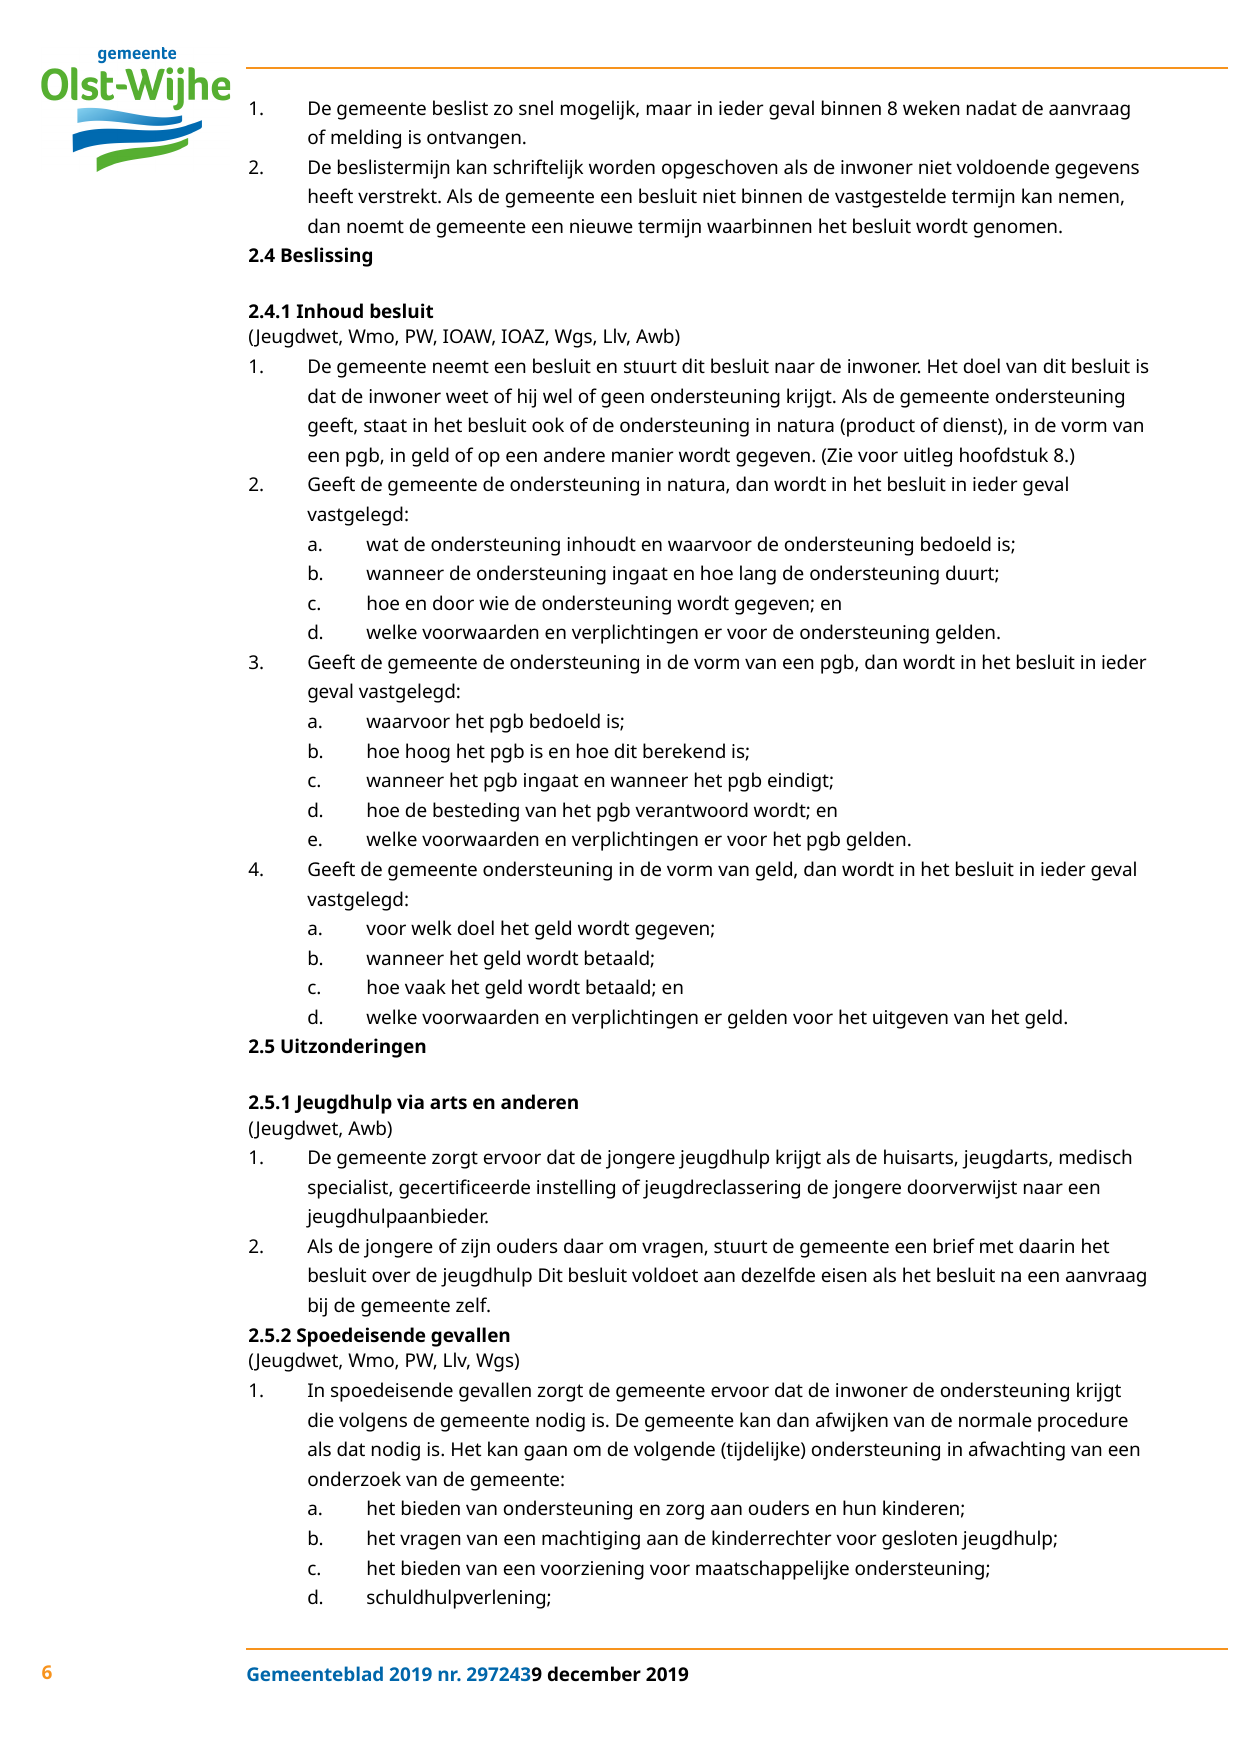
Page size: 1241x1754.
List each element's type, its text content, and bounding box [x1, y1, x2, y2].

list voor welk doel het geld wordt gegeven; [307, 915, 1152, 941]
list De gemeente zorgt ervoor dat de jongere jeugdhulp krijgt als de huisarts, jeugdarts, medisch specialist, gecertificeerde instelling of jeugdreclassering de jongere doorverwijst naar een jeugdhulpaanbieder. [248, 1144, 1152, 1229]
list het bieden van ondersteuning en zorg aan ouders en hun kinderen; [307, 1496, 1152, 1521]
list hoe vaak het geld wordt betaald; en [307, 974, 1152, 1000]
list het vragen van een machtiging aan de kinderrechter voor gesloten jeugdhulp; [307, 1525, 1152, 1551]
list welke voorwaarden en verplichtingen er voor het pgb gelden. [307, 827, 1152, 852]
text 2.5 Uitzonderingen [248, 1034, 1152, 1059]
list Geeft de gemeente de ondersteuning in de vorm van een pgb, dan wordt in het besluit in ieder geval vastgelegd: [248, 649, 1152, 704]
text (Jeugdwet, Wmo, PW, Llv, Wgs) [248, 1348, 1152, 1373]
list wat de ondersteuning inhoudt en waarvoor de ondersteuning bedoeld is; [307, 531, 1152, 557]
list Als de jongere of zijn ouders daar om vragen, stuurt de gemeente een brief met daarin het besluit over de jeugdhulp Dit besluit voldoet aan dezelfde eisen als het besluit na een aanvraag bij de gemeente zelf. [248, 1233, 1152, 1318]
list De gemeente neemt een besluit en stuurt dit besluit naar de inwoner. Het doel van dit besluit is dat de inwoner weet of hij wel of geen ondersteuning krijgt. Als de gemeente ondersteuning geeft, staat in het besluit ook of de ondersteuning in natura (product of dienst), in de vorm van een pgb, in geld of op een andere manier wordt gegeven. (Zie voor uitleg hoofdstuk 8.) [248, 353, 1152, 468]
list het bieden van een voorziening voor maatschappelijke ondersteuning; [307, 1555, 1152, 1580]
list schuldhulpverlening; [307, 1584, 1152, 1610]
list Geeft de gemeente ondersteuning in de vorm van geld, dan wordt in het besluit in ieder geval vastgelegd: [248, 856, 1152, 912]
text 2.4 Beslissing [248, 243, 1152, 268]
list waarvoor het pgb bedoeld is; [307, 708, 1152, 734]
list welke voorwaarden en verplichtingen er gelden voor het uitgeven van het geld. [307, 1004, 1152, 1030]
list De beslistermijn kan schriftelijk worden opgeschoven als de inwoner niet voldoende gegevens heeft verstrekt. Als de gemeente een besluit niet binnen de vastgestelde termijn kan nemen, dan noemt de gemeente een nieuwe termijn waarbinnen het besluit wordt genomen. [248, 154, 1152, 239]
list De gemeente beslist zo snel mogelijk, maar in ieder geval binnen 8 weken nadat de aanvraag of melding is ontvangen. [248, 95, 1152, 150]
list wanneer de ondersteuning ingaat en hoe lang de ondersteuning duurt; [307, 560, 1152, 586]
list wanneer het geld wordt betaald; [307, 945, 1152, 971]
list welke voorwaarden en verplichtingen er voor de ondersteuning gelden. [307, 619, 1152, 645]
text (Jeugdwet, Awb) [248, 1115, 1152, 1141]
text 2.4.1 Inhoud besluit [248, 298, 1152, 324]
list hoe en door wie de ondersteuning wordt gegeven; en [307, 590, 1152, 616]
list In spoedeisende gevallen zorgt de gemeente ervoor dat de inwoner de ondersteuning krijgt die volgens de gemeente nodig is. De gemeente kan dan afwijken van de normale procedure als dat nodig is. Het kan gaan om de volgende (tijdelijke) ondersteuning in afwachting van een onderzoek van de gemeente: [248, 1377, 1152, 1492]
picture [41, 47, 231, 172]
text (Jeugdwet, Wmo, PW, IOAW, IOAZ, Wgs, Llv, Awb) [248, 324, 1152, 349]
list wanneer het pgb ingaat en wanneer het pgb eindigt; [307, 767, 1152, 793]
list hoe hoog het pgb is en hoe dit berekend is; [307, 738, 1152, 764]
list hoe de besteding van het pgb verantwoord wordt; en [307, 797, 1152, 823]
list Geeft de gemeente de ondersteuning in natura, dan wordt in het besluit in ieder geval vastgelegd: [248, 472, 1152, 527]
text 2.5.1 Jeugdhulp via arts en anderen [248, 1089, 1152, 1115]
text 2.5.2 Spoedeisende gevallen [248, 1322, 1152, 1348]
